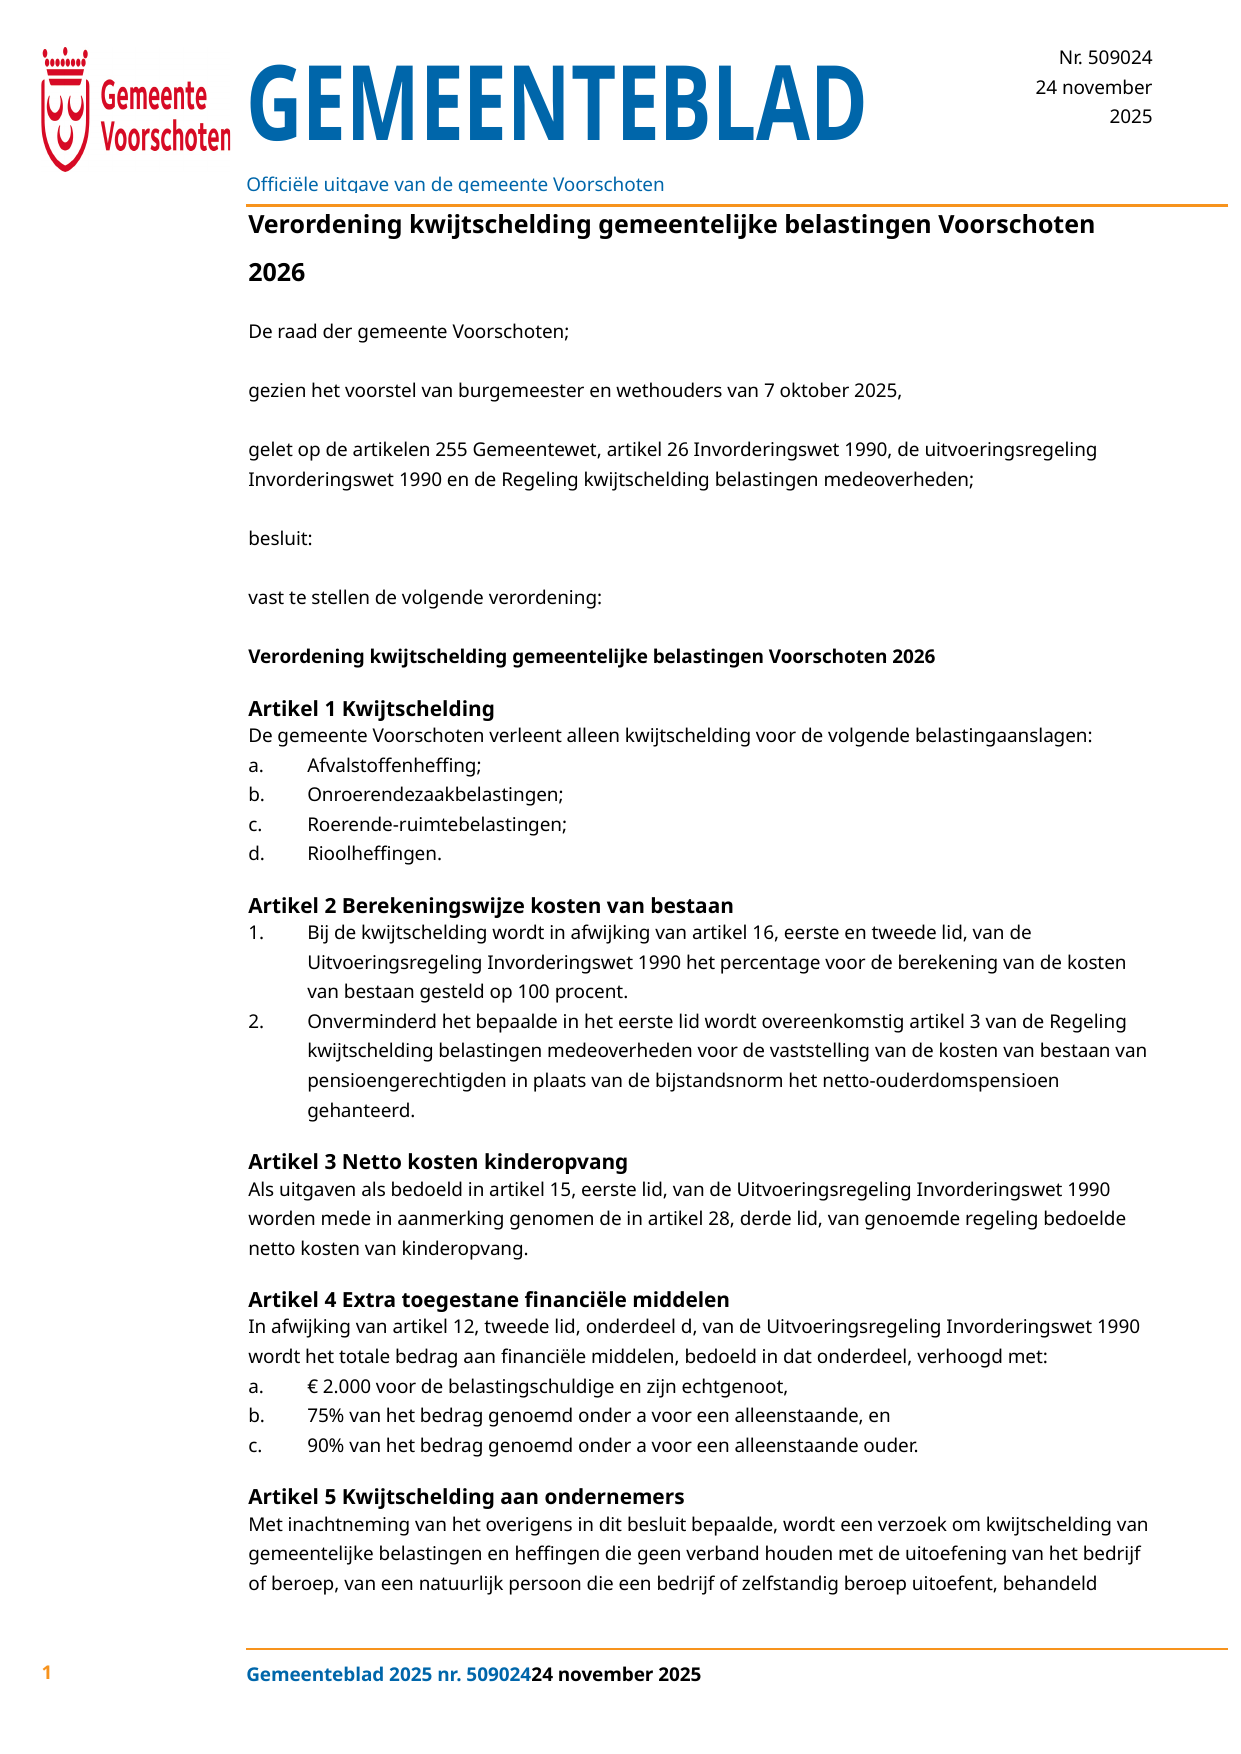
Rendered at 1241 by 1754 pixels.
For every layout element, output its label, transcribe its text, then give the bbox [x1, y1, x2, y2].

text De raad der gemeente Voorschoten; [248, 318, 1152, 344]
list Roerende-ruimtebelastingen; [248, 811, 1152, 837]
text besluit: [248, 525, 1152, 551]
text Artikel 4 Extra toegestane financiële middelen [248, 1285, 1152, 1314]
list Onverminderd het bepaalde in het eerste lid wordt overeenkomstig artikel 3 van de Regeling kwijtschelding belastingen medeoverheden voor de vaststelling van de kosten van bestaan van pensioengerechtigden in plaats van de bijstandsnorm het netto-ouderdomspensioen gehanteerd. [248, 1008, 1152, 1123]
text Artikel 3 Netto kosten kinderopvang [248, 1147, 1152, 1176]
picture [41, 47, 231, 172]
list € 2.000 voor de belastingschuldige en zijn echtgenoot, [248, 1373, 1152, 1399]
list Afvalstoffenheffing; [248, 752, 1152, 777]
list 75% van het bedrag genoemd onder a voor een alleenstaande, en [248, 1402, 1152, 1428]
text vast te stellen de volgende verordening: [248, 584, 1152, 610]
text gelet op de artikelen 255 Gemeentewet, artikel 26 Invorderingswet 1990, de uitvoeringsregeling Invorderingswet 1990 en de Regeling kwijtschelding belastingen medeoverheden; [248, 436, 1152, 492]
text Verordening kwijtschelding gemeentelijke belastingen Voorschoten 2026 [248, 207, 1152, 288]
text Artikel 1 Kwijtschelding [248, 694, 1152, 722]
text Als uitgaven als bedoeld in artikel 15, eerste lid, van de Uitvoeringsregeling Invorderingswet 1990 worden mede in aanmerking genomen de in artikel 28, derde lid, van genoemde regeling bedoelde netto kosten van kinderopvang. [248, 1176, 1152, 1261]
list Rioolheffingen. [248, 841, 1152, 866]
text Artikel 2 Berekeningswijze kosten van bestaan [248, 891, 1152, 919]
text In afwijking van artikel 12, tweede lid, onderdeel d, van de Uitvoeringsregeling Invorderingswet 1990 wordt het totale bedrag aan financiële middelen, bedoeld in dat onderdeel, verhoogd met: [248, 1314, 1152, 1369]
text De gemeente Voorschoten verleent alleen kwijtschelding voor de volgende belastingaanslagen: [248, 722, 1152, 748]
text Verordening kwijtschelding gemeentelijke belastingen Voorschoten 2026 [248, 643, 1152, 669]
list Onroerendezaakbelastingen; [248, 781, 1152, 807]
text Met inachtneming van het overigens in dit besluit bepaalde, wordt een verzoek om kwijtschelding van gemeentelijke belastingen en heffingen die geen verband houden met de uitoefening van het bedrijf of beroep, van een natuurlijk persoon die een bedrijf of zelfstandig beroep uitoefent, behandeld [248, 1511, 1152, 1596]
text Artikel 5 Kwijtschelding aan ondernemers [248, 1482, 1152, 1511]
list Bij de kwijtschelding wordt in afwijking van artikel 16, eerste en tweede lid, van de Uitvoeringsregeling Invorderingswet 1990 het percentage voor de berekening van de kosten van bestaan gesteld op 100 procent. [248, 919, 1152, 1004]
list 90% van het bedrag genoemd onder a voor een alleenstaande ouder. [248, 1432, 1152, 1458]
text gezien het voorstel van burgemeester en wethouders van 7 oktober 2025, [248, 377, 1152, 403]
